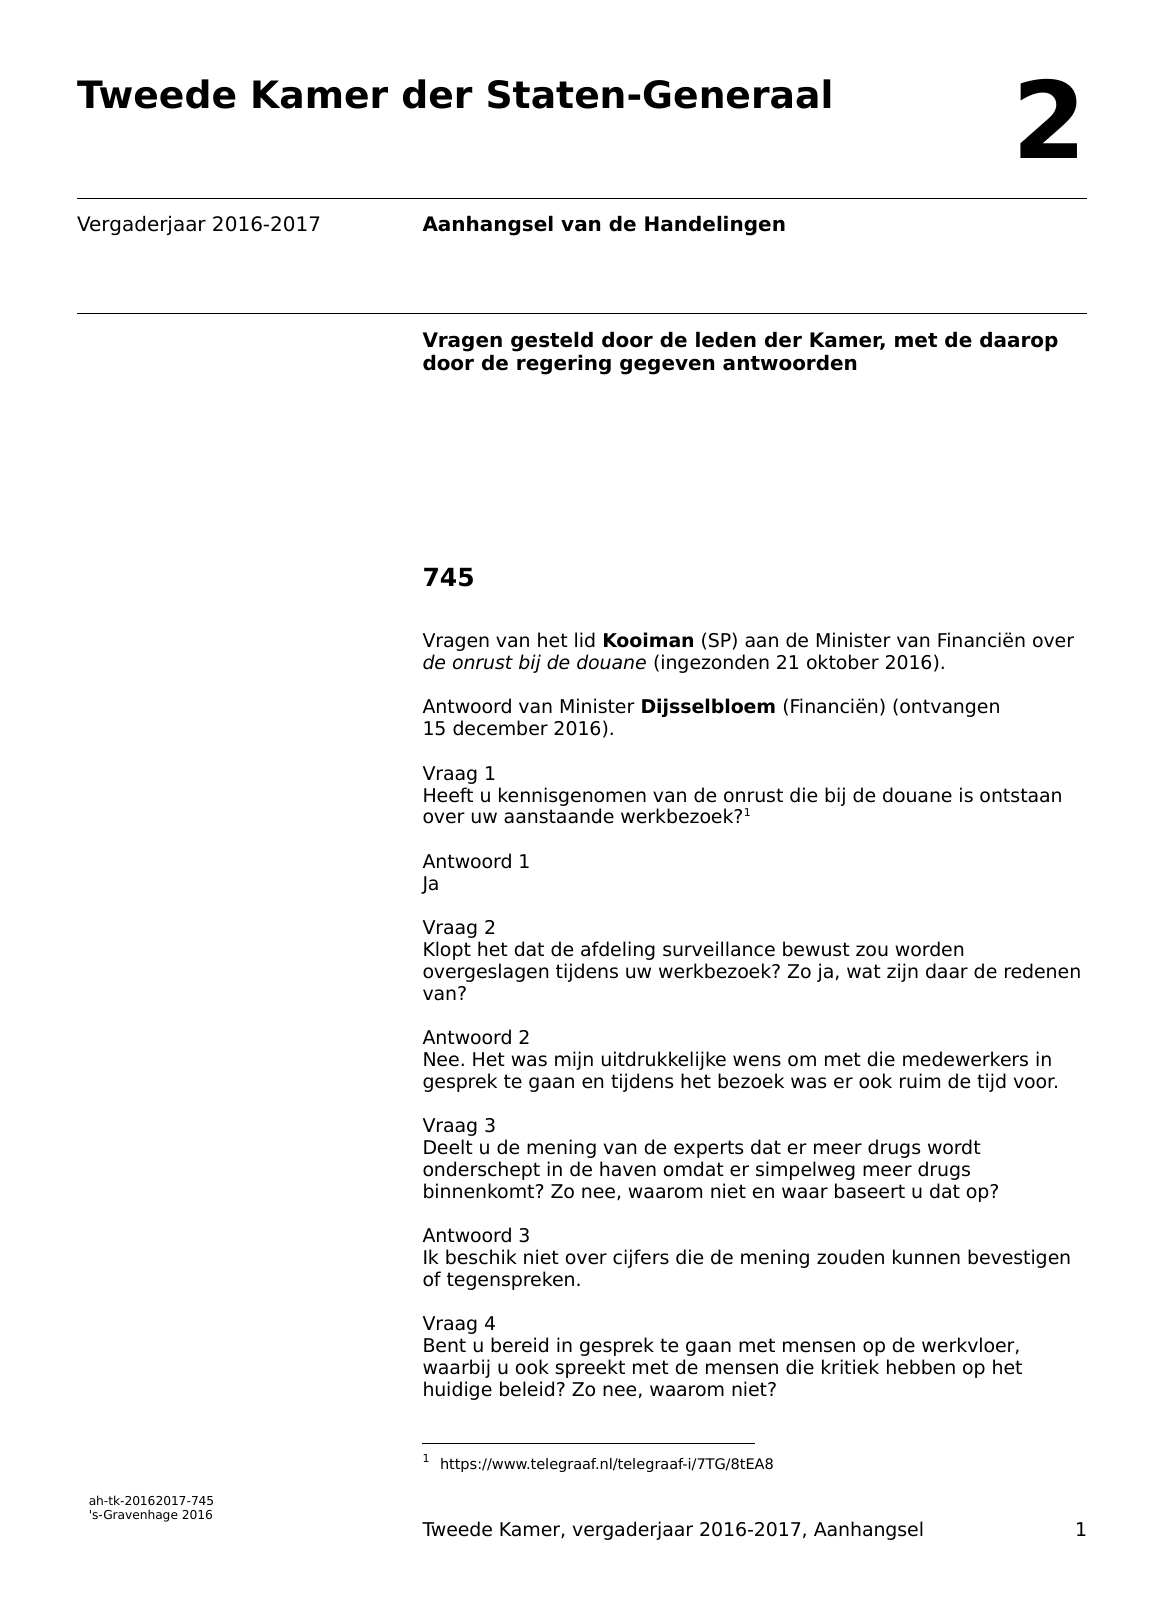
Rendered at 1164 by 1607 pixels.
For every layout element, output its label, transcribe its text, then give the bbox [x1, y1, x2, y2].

text Antwoord van Minister Dijsselbloem (Financiën) (ontvangen 15 december 2016). [422, 696, 1087, 740]
text Vragen van het lid Kooiman (SP) aan de Minister van Financiën over de onrust bij de douane (ingezonden 21 oktober 2016). [422, 630, 1087, 674]
text ah-tk-20162017-745 [88, 1494, 323, 1508]
text https://www.telegraaf.nl/telegraaf-i/7TG/8tEA8 [422, 1452, 1087, 1474]
text Vraag 2 [422, 917, 1087, 939]
table_cell [77, 314, 422, 375]
text 745 [422, 563, 1087, 592]
text Vraag 1 [422, 762, 1087, 784]
table_cell Vragen gesteld door de leden der Kamer, met de daarop door de regering gegeven antwoorden [422, 314, 1087, 375]
text Vraag 4 [422, 1313, 1087, 1335]
text Antwoord 1 [422, 851, 1087, 873]
text Nee. Het was mijn uitdrukkelijke wens om met die medewerkers in gesprek te gaan en tijdens het bezoek was er ook ruim de tijd voor. [422, 1049, 1087, 1093]
table_cell Aanhangsel van de Handelingen [422, 199, 1087, 313]
text Ik beschik niet over cijfers die de mening zouden kunnen bevestigen of tegenspreken. [422, 1247, 1087, 1291]
text Ja [422, 873, 1087, 894]
table_header Tweede Kamer der Staten-Generaal [77, 59, 886, 198]
text Klopt het dat de afdeling surveillance bewust zou worden overgeslagen tijdens uw werkbezoek? Zo ja, wat zijn daar de redenen van? [422, 939, 1087, 1005]
text Antwoord 3 [422, 1225, 1087, 1247]
table_cell Vergaderjaar 2016-2017 [77, 199, 422, 313]
table_header 2 [886, 59, 1087, 198]
text Deelt u de mening van de experts dat er meer drugs wordt onderschept in de haven omdat er simpelweg meer drugs binnenkomt? Zo nee, waarom niet en waar baseert u dat op? [422, 1137, 1087, 1203]
text 's-Gravenhage 2016 [88, 1508, 323, 1522]
text Bent u bereid in gesprek te gaan met mensen op de werkvloer, waarbij u ook spreekt met de mensen die kritiek hebben op het huidige beleid? Zo nee, waarom niet? [422, 1335, 1087, 1401]
text Antwoord 2 [422, 1027, 1087, 1049]
text Heeft u kennisgenomen van de onrust die bij de douane is ontstaan over uw aanstaande werkbezoek? [422, 784, 1087, 828]
text Vraag 3 [422, 1115, 1087, 1137]
